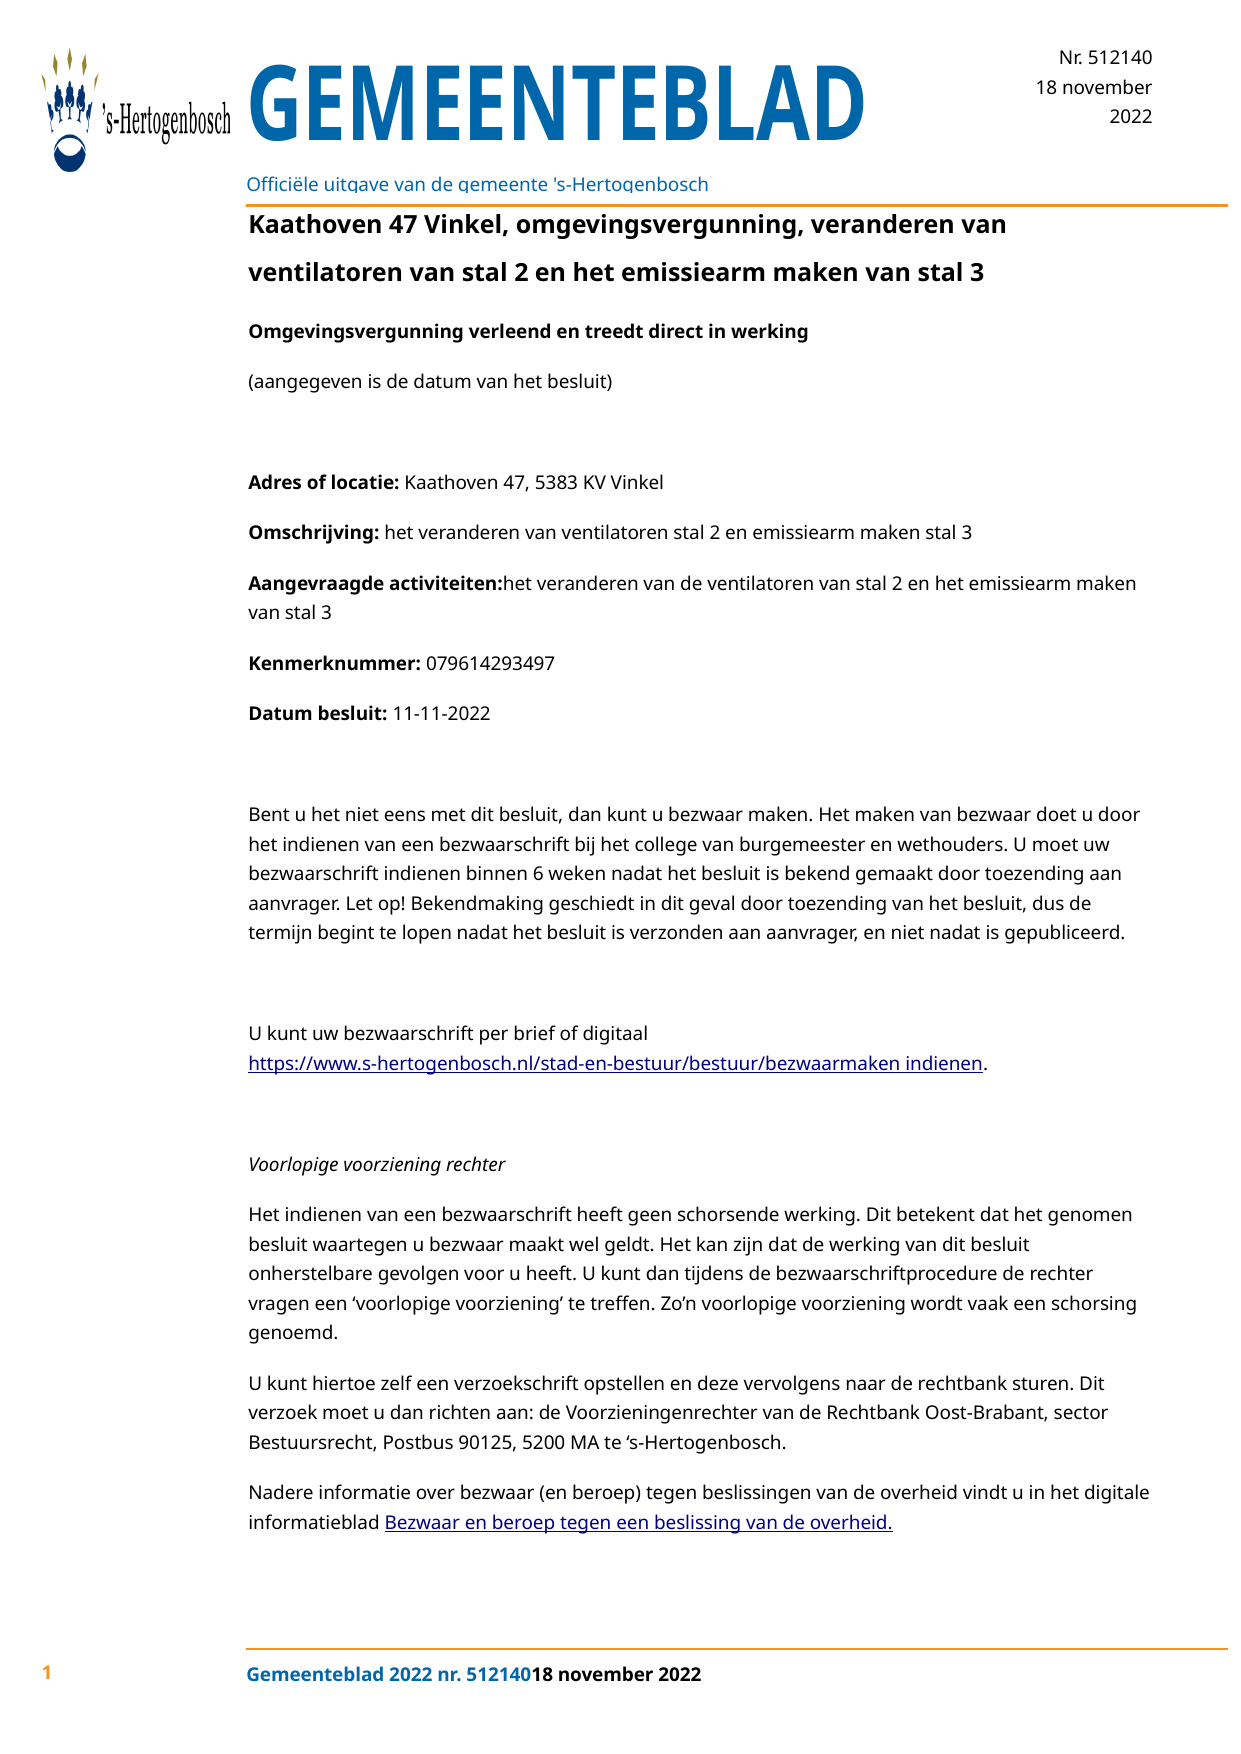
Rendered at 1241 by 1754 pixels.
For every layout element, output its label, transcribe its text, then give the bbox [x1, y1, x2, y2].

text Nadere informatie over bezwaar (en beroep) tegen beslissingen van de overheid vindt u in het digitale informatieblad Bezwaar en beroep tegen een beslissing van de overheid. [248, 1479, 1152, 1535]
text Bent u het niet eens met dit besluit, dan kunt u bezwaar maken. Het maken van bezwaar doet u door het indienen van een bezwaarschrift bij het college van burgemeester en wethouders. U moet uw bezwaarschrift indienen binnen 6 weken nadat het besluit is bekend gemaakt door toezending aan aanvrager. Let op! Bekendmaking geschiedt in dit geval door toezending van het besluit, dus de termijn begint te lopen nadat het besluit is verzonden aan aanvrager, en niet nadat is gepubliceerd. [248, 801, 1152, 945]
text Omschrijving: het veranderen van ventilatoren stal 2 en emissiearm maken stal 3 [248, 519, 1152, 545]
text Het indienen van een bezwaarschrift heeft geen schorsende werking. Dit betekent dat het genomen besluit waartegen u bezwaar maakt wel geldt. Het kan zijn dat de werking van dit besluit onherstelbare gevolgen voor u heeft. U kunt dan tijdens de bezwaarschriftprocedure de rechter vragen een ‘voorlopige voorziening’ te treffen. Zo’n voorlopige voorziening wordt vaak een schorsing genoemd. [248, 1201, 1152, 1345]
text (aangegeven is de datum van het besluit) [248, 368, 1152, 394]
text Voorlopige voorziening rechter [248, 1151, 1152, 1177]
text U kunt hiertoe zelf een verzoekschrift opstellen en deze vervolgens naar de rechtbank sturen. Dit verzoek moet u dan richten aan: de Voorzieningenrechter van de Rechtbank Oost-Brabant, sector Bestuursrecht, Postbus 90125, 5200 MA te ‘s-Hertogenbosch. [248, 1370, 1152, 1455]
text Datum besluit: 11-11-2022 [248, 700, 1152, 726]
text Kenmerknummer: 079614293497 [248, 650, 1152, 676]
text Omgevingsvergunning verleend en treedt direct in werking [248, 318, 1152, 344]
text U kunt uw bezwaarschrift per brief of digitaal https://www.s-hertogenbosch.nl/stad-en-bestuur/bestuur/bezwaarmaken indienen. [248, 1020, 1152, 1076]
text Adres of locatie: Kaathoven 47, 5383 KV Vinkel [248, 469, 1152, 495]
picture [41, 47, 231, 172]
text Kaathoven 47 Vinkel, omgevingsvergunning, veranderen van ventilatoren van stal 2 en het emissiearm maken van stal 3 [248, 207, 1152, 288]
text Aangevraagde activiteiten:het veranderen van de ventilatoren van stal 2 en het emissiearm maken van stal 3 [248, 570, 1152, 625]
